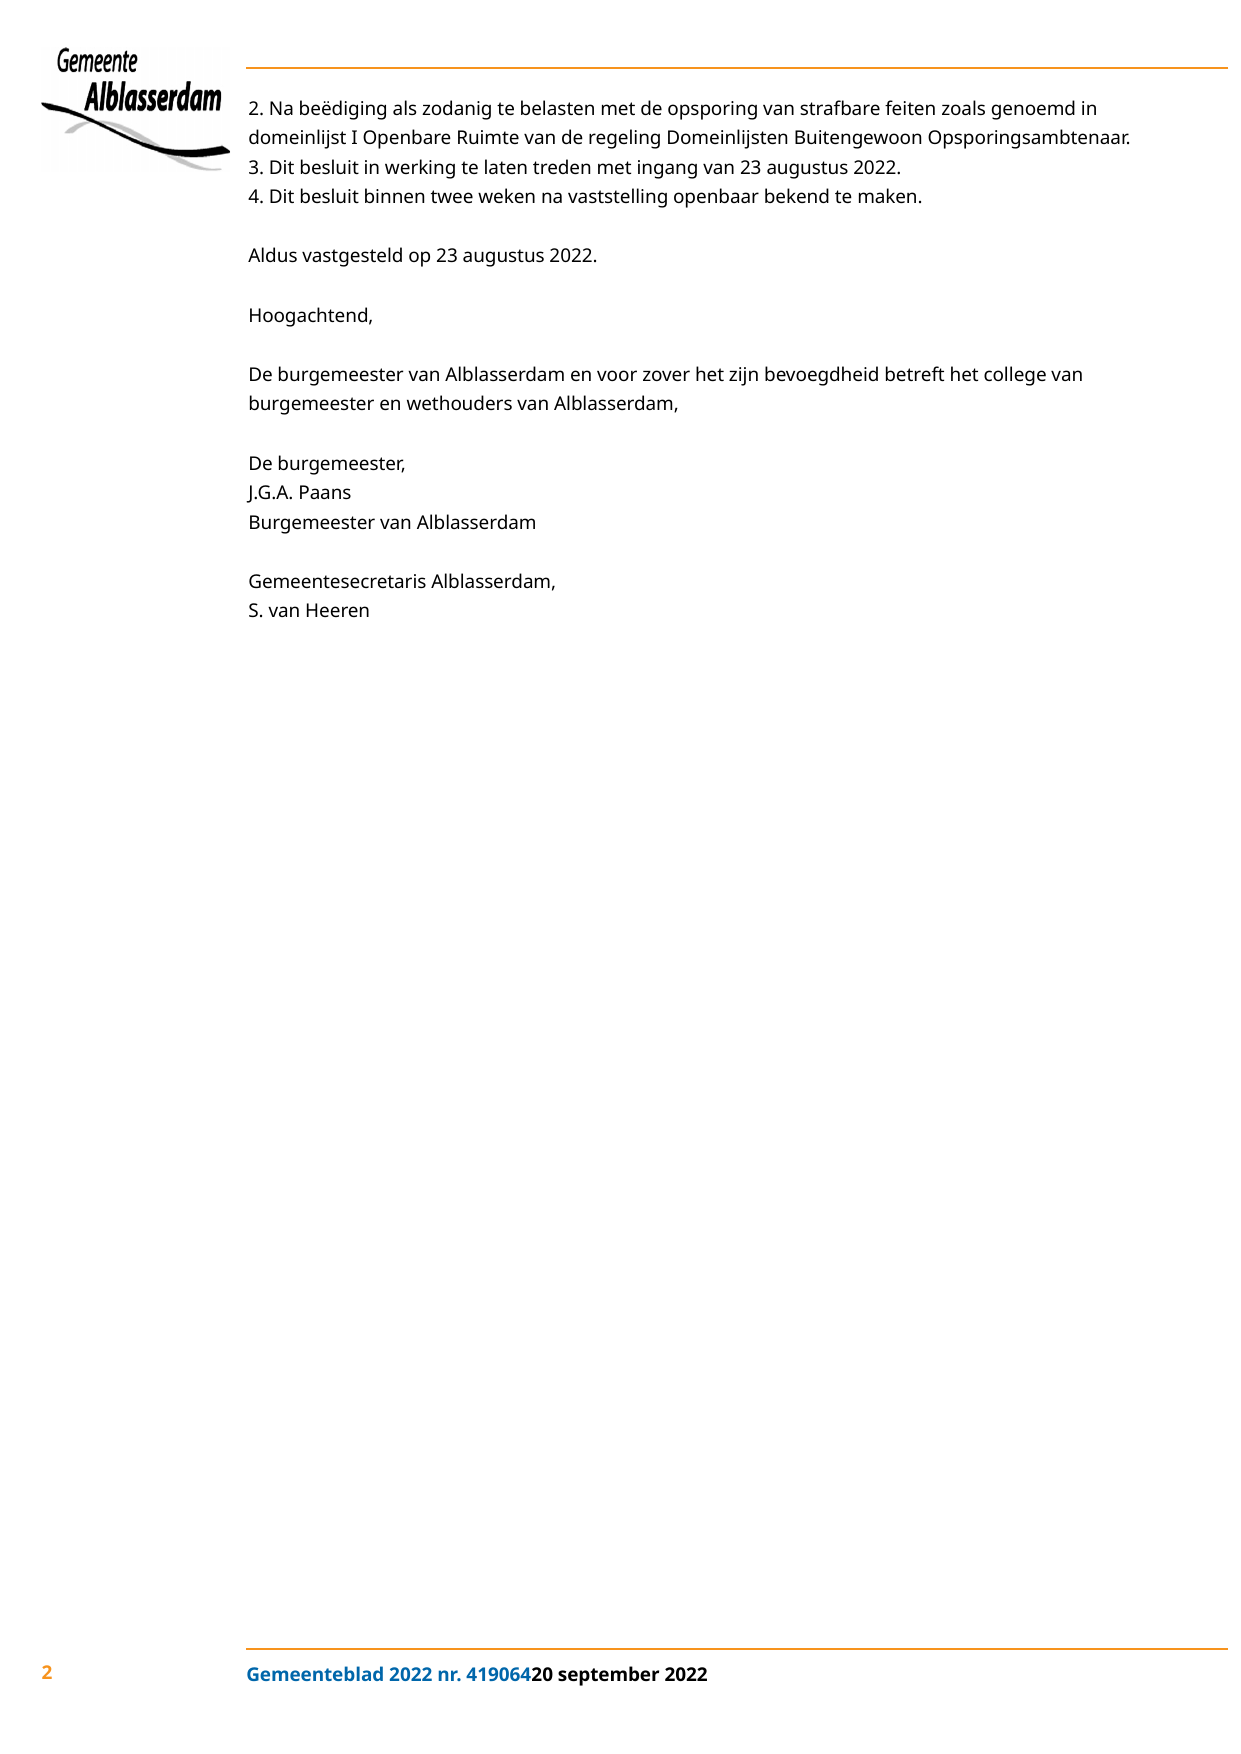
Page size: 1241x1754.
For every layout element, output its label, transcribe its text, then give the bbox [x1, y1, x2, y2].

text 4. Dit besluit binnen twee weken na vaststelling openbaar bekend te maken. [248, 183, 1152, 209]
text 2. Na beëdiging als zodanig te belasten met de opsporing van strafbare feiten zoals genoemd in domeinlijst I Openbare Ruimte van de regeling Domeinlijsten Buitengewoon Opsporingsambtenaar. [248, 95, 1152, 150]
text Aldus vastgesteld op 23 augustus 2022. [248, 243, 1152, 268]
text Gemeentesecretaris Alblasserdam, [248, 568, 1152, 594]
text J.G.A. Paans [248, 479, 1152, 505]
text De burgemeester van Alblasserdam en voor zover het zijn bevoegdheid betreft het college van burgemeester en wethouders van Alblasserdam, [248, 361, 1152, 416]
text S. van Heeren [248, 598, 1152, 623]
text De burgemeester, [248, 450, 1152, 476]
text 3. Dit besluit in werking te laten treden met ingang van 23 augustus 2022. [248, 154, 1152, 180]
text Hoogachtend, [248, 302, 1152, 328]
text Burgemeester van Alblasserdam [248, 509, 1152, 535]
picture [41, 47, 231, 172]
